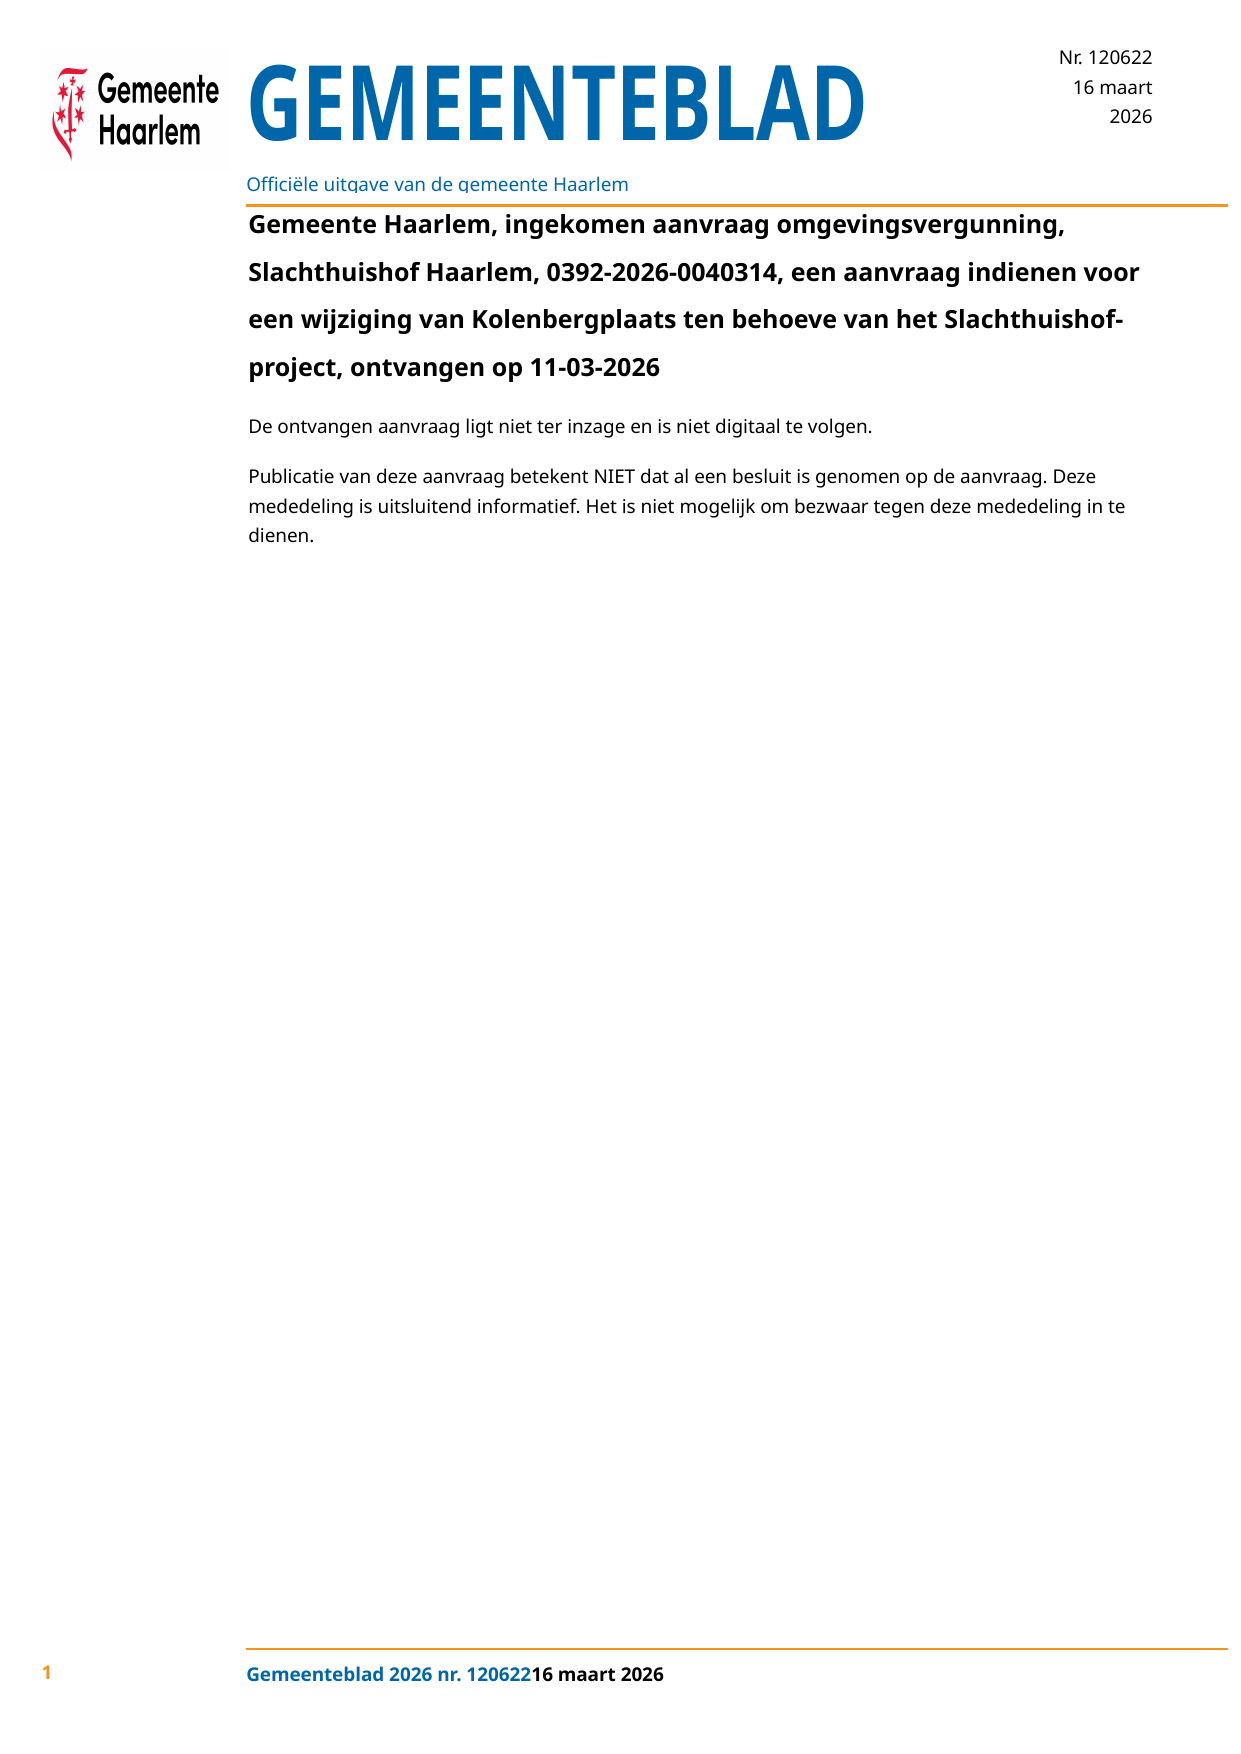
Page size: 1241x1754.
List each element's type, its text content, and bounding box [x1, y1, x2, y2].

text Publicatie van deze aanvraag betekent NIET dat al een besluit is genomen op de aanvraag. Deze mededeling is uitsluitend informatief. Het is niet mogelijk om bezwaar tegen deze mededeling in te dienen. [248, 463, 1152, 548]
picture [41, 47, 231, 172]
text De ontvangen aanvraag ligt niet ter inzage en is niet digitaal te volgen. [248, 413, 1152, 439]
text Gemeente Haarlem, ingekomen aanvraag omgevingsvergunning, Slachthuishof Haarlem, 0392-2026-0040314, een aanvraag indienen voor een wijziging van Kolenbergplaats ten behoeve van het Slachthuishof-project, ontvangen op 11-03-2026 [248, 207, 1152, 384]
